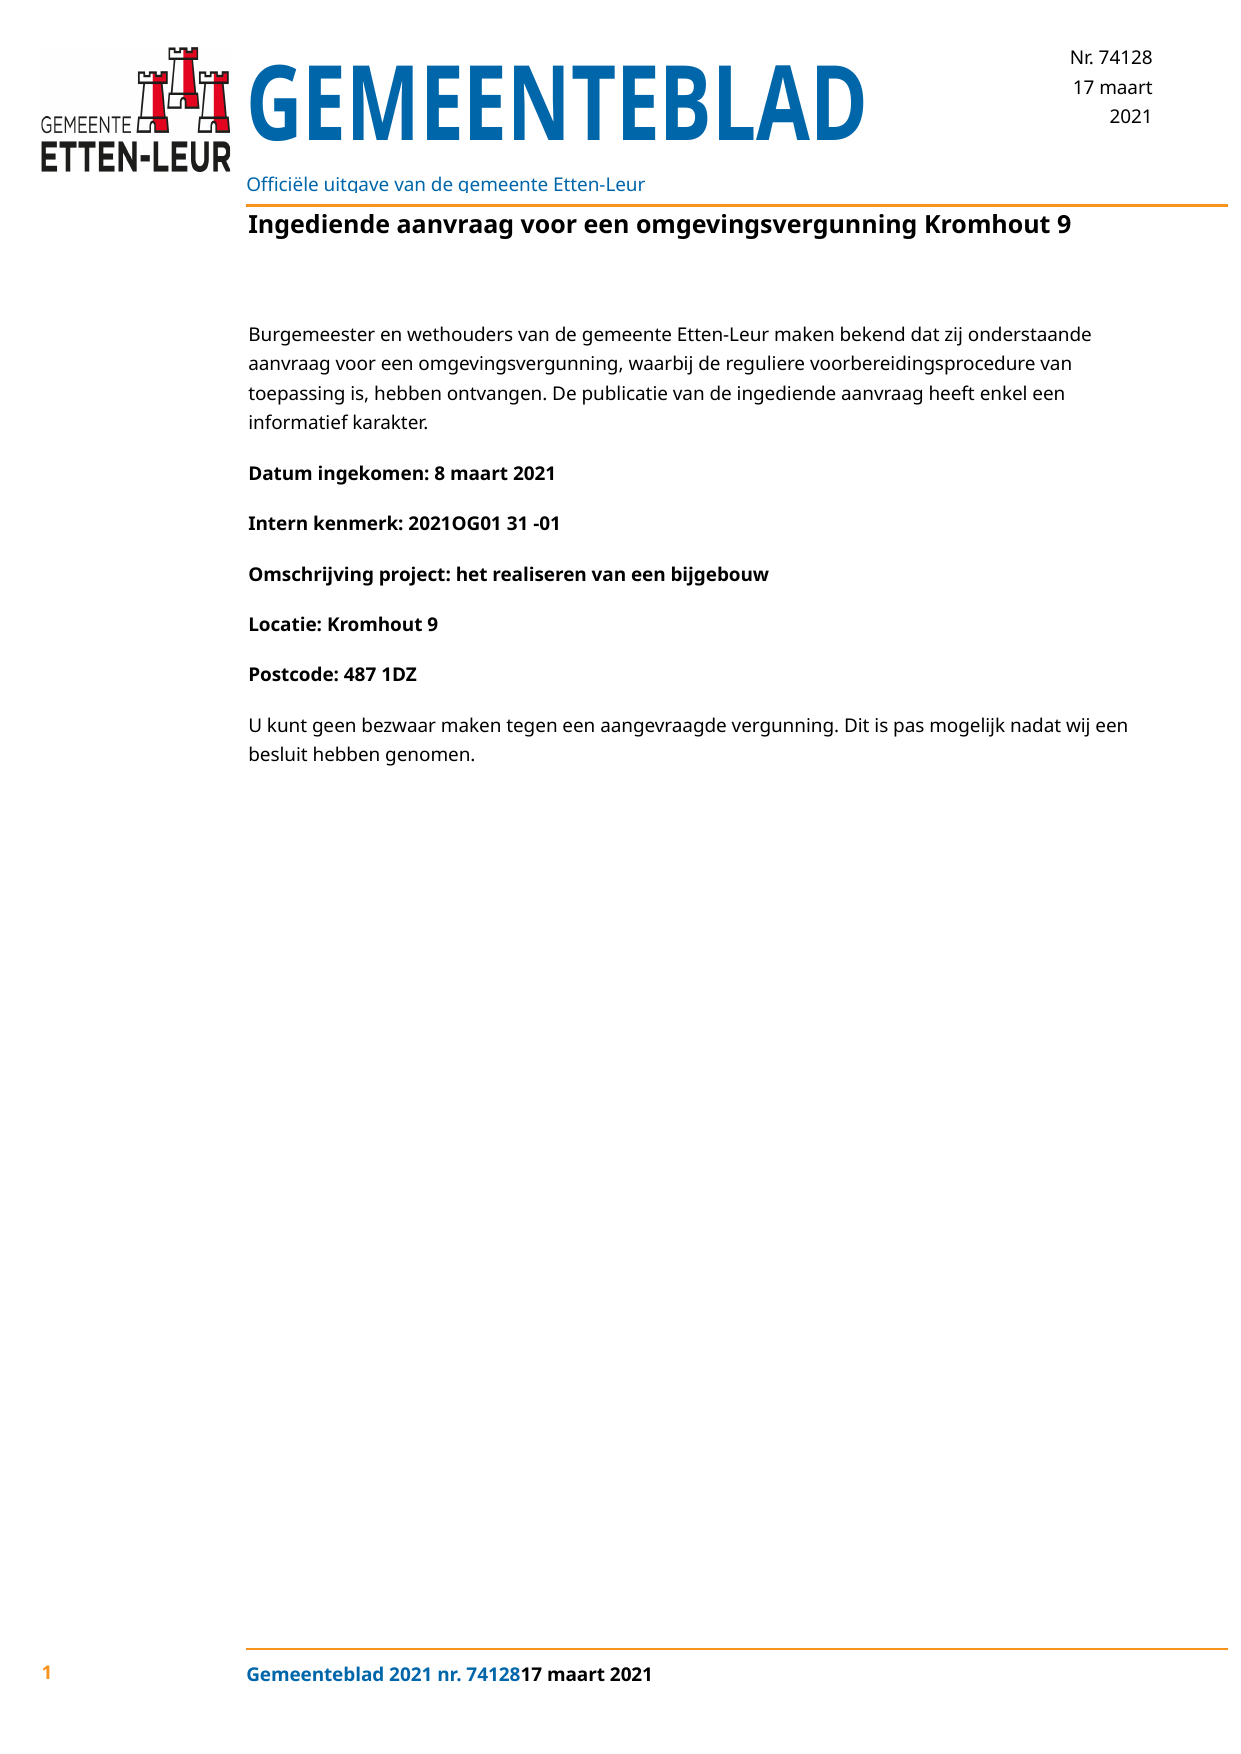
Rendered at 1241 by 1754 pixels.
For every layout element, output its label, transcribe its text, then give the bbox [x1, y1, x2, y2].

text Burgemeester en wethouders van de gemeente Etten-Leur maken bekend dat zij onderstaande aanvraag voor een omgevingsvergunning, waarbij de reguliere voorbereidingsprocedure van toepassing is, hebben ontvangen. De publicatie van de ingediende aanvraag heeft enkel een informatief karakter. [248, 321, 1152, 435]
picture [41, 47, 231, 172]
text Locatie: Kromhout 9 [248, 611, 1152, 637]
text Datum ingekomen: 8 maart 2021 [248, 460, 1152, 486]
text Omschrijving project: het realiseren van een bijgebouw [248, 561, 1152, 586]
text Ingediende aanvraag voor een omgevingsvergunning Kromhout 9 [248, 207, 1152, 241]
text U kunt geen bezwaar maken tegen een aangevraagde vergunning. Dit is pas mogelijk nadat wij een besluit hebben genomen. [248, 712, 1152, 767]
text Intern kenmerk: 2021OG01 31 -01 [248, 510, 1152, 536]
text Postcode: 487 1DZ [248, 662, 1152, 687]
